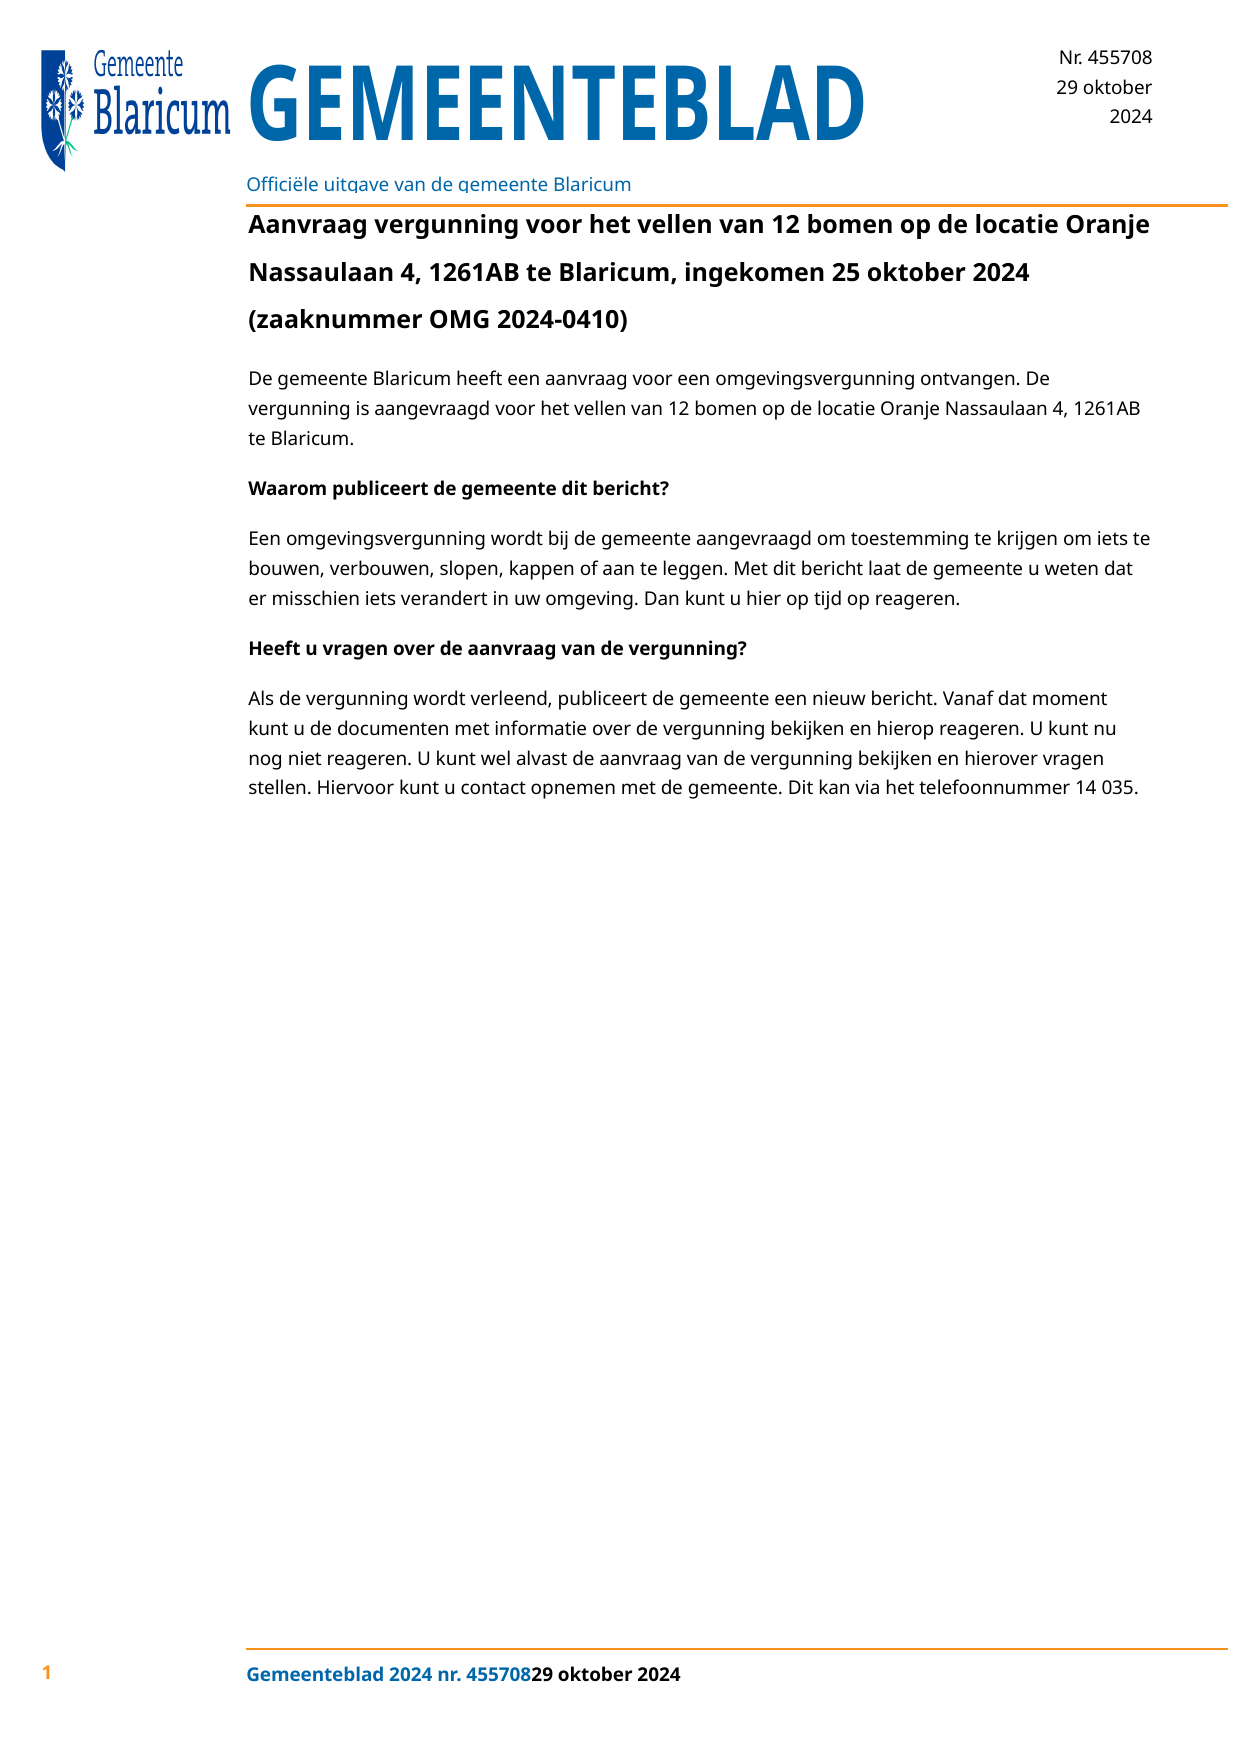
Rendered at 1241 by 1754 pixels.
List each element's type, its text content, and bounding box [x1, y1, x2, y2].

text Aanvraag vergunning voor het vellen van 12 bomen op de locatie Oranje Nassaulaan 4, 1261AB te Blaricum, ingekomen 25 oktober 2024 (zaaknummer OMG 2024-0410) [248, 207, 1152, 336]
text Als de vergunning wordt verleend, publiceert de gemeente een nieuw bericht. Vanaf dat moment kunt u de documenten met informatie over de vergunning bekijken en hierop reageren. U kunt nu nog niet reageren. U kunt wel alvast de aanvraag van de vergunning bekijken en hierover vragen stellen. Hiervoor kunt u contact opnemen met de gemeente. Dit kan via het telefoonnummer 14 035. [248, 686, 1152, 800]
text De gemeente Blaricum heeft een aanvraag voor een omgevingsvergunning ontvangen. De vergunning is aangevraagd voor het vellen van 12 bomen op de locatie Oranje Nassaulaan 4, 1261AB te Blaricum. [248, 366, 1152, 450]
text Heeft u vragen over de aanvraag van de vergunning? [248, 635, 1152, 661]
picture [41, 47, 231, 172]
text Een omgevingsvergunning wordt bij de gemeente aangevraagd om toestemming te krijgen om iets te bouwen, verbouwen, slopen, kappen of aan te leggen. Met dit bericht laat de gemeente u weten dat er misschien iets verandert in uw omgeving. Dan kunt u hier op tijd op reageren. [248, 526, 1152, 610]
text Waarom publiceert de gemeente dit bericht? [248, 475, 1152, 501]
